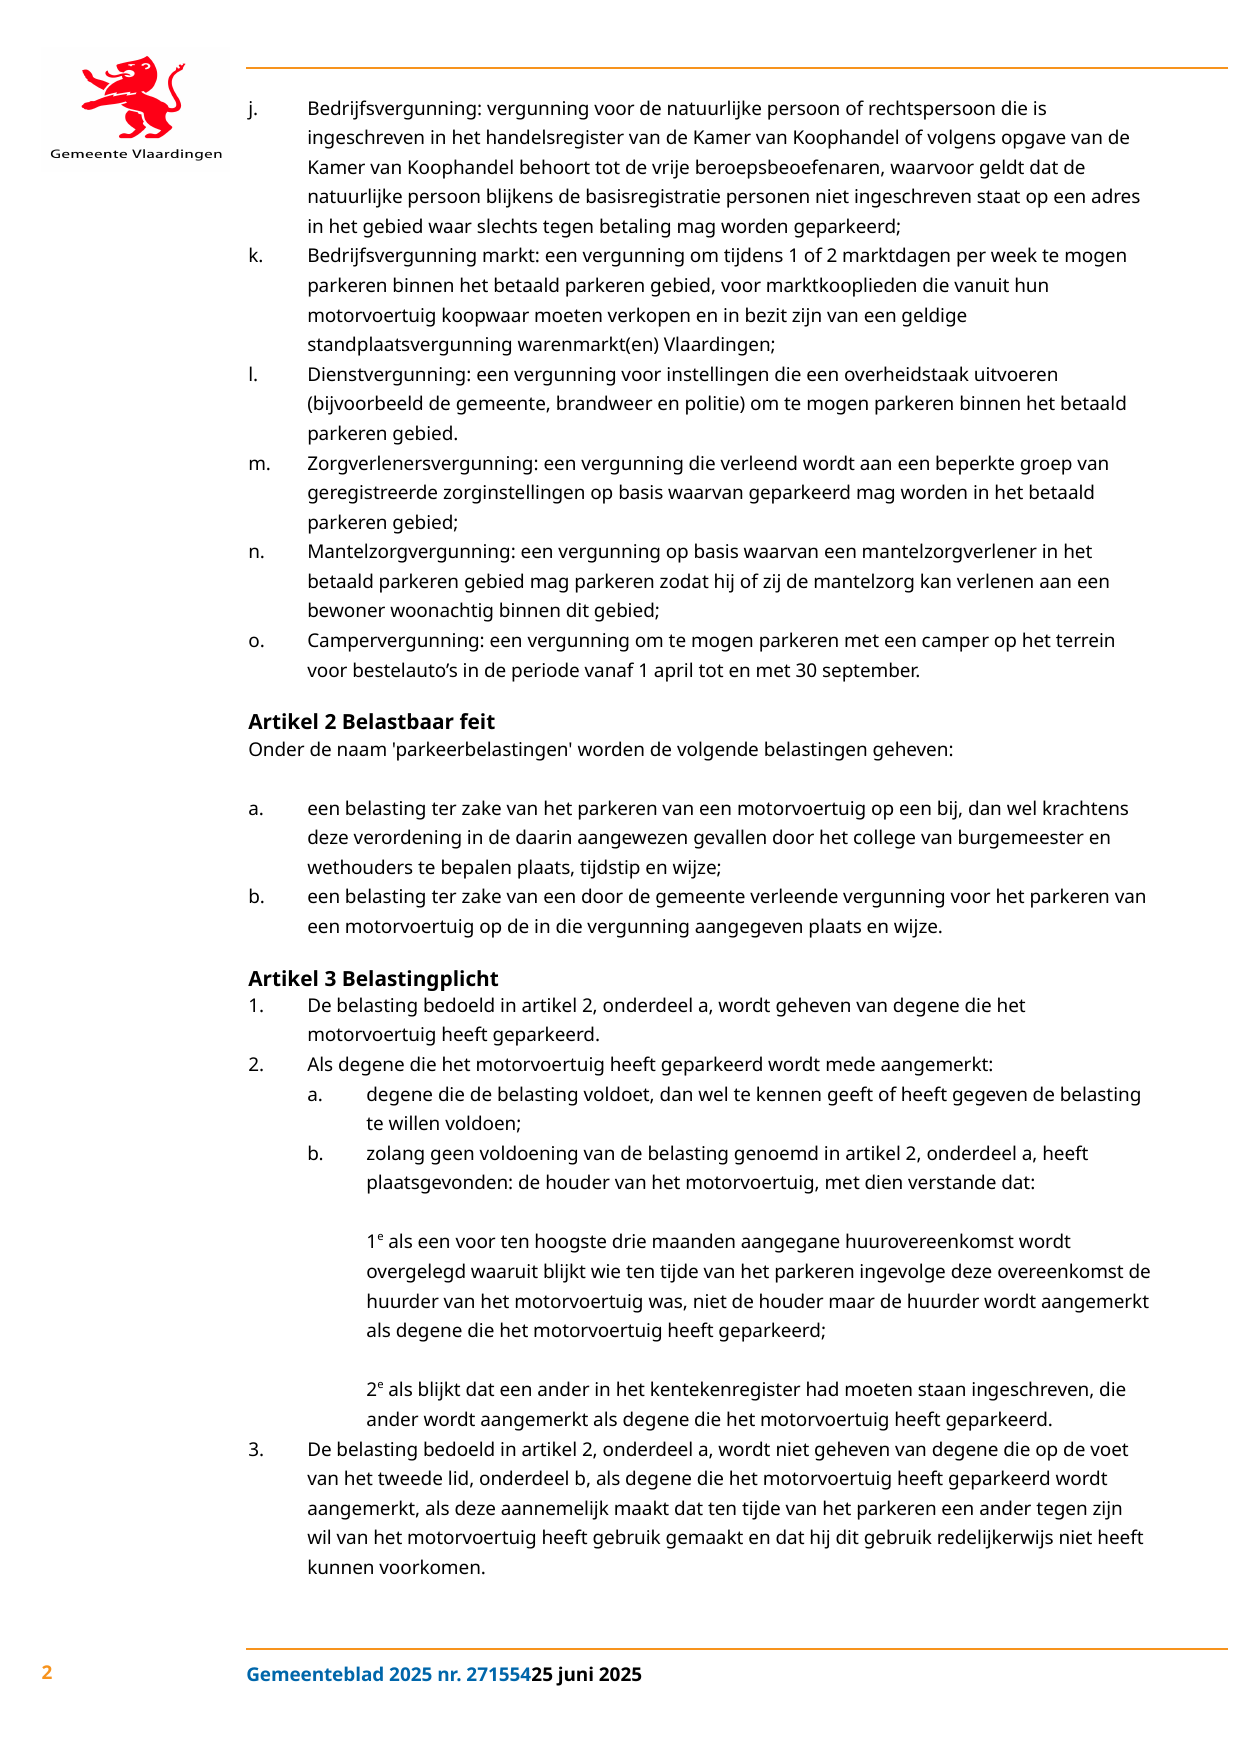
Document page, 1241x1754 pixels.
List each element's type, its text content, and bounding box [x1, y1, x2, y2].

list 2e als blijkt dat een ander in het kentekenregister had moeten staan ingeschreven, die ander wordt aangemerkt als degene die het motorvoertuig heeft geparkeerd. [307, 1377, 1152, 1432]
list Dienstvergunning: een vergunning voor instellingen die een overheidstaak uitvoeren (bijvoorbeeld de gemeente, brandweer en politie) om te mogen parkeren binnen het betaald parkeren gebied. [248, 361, 1152, 446]
list een belasting ter zake van het parkeren van een motorvoertuig op een bij, dan wel krachtens deze verordening in de daarin aangewezen gevallen door het college van burgemeester en wethouders te bepalen plaats, tijdstip en wijze; [248, 795, 1152, 880]
text Onder de naam 'parkeerbelastingen' worden de volgende belastingen geheven: [248, 736, 1152, 761]
list Mantelzorgvergunning: een vergunning op basis waarvan een mantelzorgverlener in het betaald parkeren gebied mag parkeren zodat hij of zij de mantelzorg kan verlenen aan een bewoner woonachtig binnen dit gebied; [248, 538, 1152, 623]
list Bedrijfsvergunning: vergunning voor de natuurlijke persoon of rechtspersoon die is ingeschreven in het handelsregister van de Kamer van Koophandel of volgens opgave van de Kamer van Koophandel behoort tot de vrije beroepsbeoefenaren, waarvoor geldt dat de natuurlijke persoon blijkens de basisregistratie personen niet ingeschreven staat op een adres in het gebied waar slechts tegen betaling mag worden geparkeerd; [248, 95, 1152, 239]
text Artikel 3 Belastingplicht [248, 964, 1152, 992]
list een belasting ter zake van een door de gemeente verleende vergunning voor het parkeren van een motorvoertuig op de in die vergunning aangegeven plaats en wijze. [248, 884, 1152, 939]
text Artikel 2 Belastbaar feit [248, 707, 1152, 736]
list Campervergunning: een vergunning om te mogen parkeren met een camper op het terrein voor bestelauto’s in de periode vanaf 1 april tot en met 30 september. [248, 627, 1152, 683]
list De belasting bedoeld in artikel 2, onderdeel a, wordt niet geheven van degene die op de voet van het tweede lid, onderdeel b, als degene die het motorvoertuig heeft geparkeerd wordt aangemerkt, als deze aannemelijk maakt dat ten tijde van het parkeren een ander tegen zijn wil van het motorvoertuig heeft gebruik gemaakt en dat hij dit gebruik redelijkerwijs niet heeft kunnen voorkomen. [248, 1436, 1152, 1580]
list zolang geen voldoening van de belasting genoemd in artikel 2, onderdeel a, heeft plaatsgevonden: de houder van het motorvoertuig, met dien verstande dat: [307, 1140, 1152, 1195]
list 1e als een voor ten hoogste drie maanden aangegane huurovereenkomst wordt overgelegd waaruit blijkt wie ten tijde van het parkeren ingevolge deze overeenkomst de huurder van het motorvoertuig was, niet de houder maar de huurder wordt aangemerkt als degene die het motorvoertuig heeft geparkeerd; [307, 1229, 1152, 1343]
list degene die de belasting voldoet, dan wel te kennen geeft of heeft gegeven de belasting te willen voldoen; [307, 1081, 1152, 1136]
list Als degene die het motorvoertuig heeft geparkeerd wordt mede aangemerkt: [248, 1051, 1152, 1077]
list Bedrijfsvergunning markt: een vergunning om tijdens 1 of 2 marktdagen per week te mogen parkeren binnen het betaald parkeren gebied, voor marktkooplieden die vanuit hun motorvoertuig koopwaar moeten verkopen en in bezit zijn van een geldige standplaatsvergunning warenmarkt(en) Vlaardingen; [248, 243, 1152, 357]
list De belasting bedoeld in artikel 2, onderdeel a, wordt geheven van degene die het motorvoertuig heeft geparkeerd. [248, 992, 1152, 1047]
picture [41, 47, 231, 172]
list Zorgverlenersvergunning: een vergunning die verleend wordt aan een beperkte groep van geregistreerde zorginstellingen op basis waarvan geparkeerd mag worden in het betaald parkeren gebied; [248, 450, 1152, 535]
